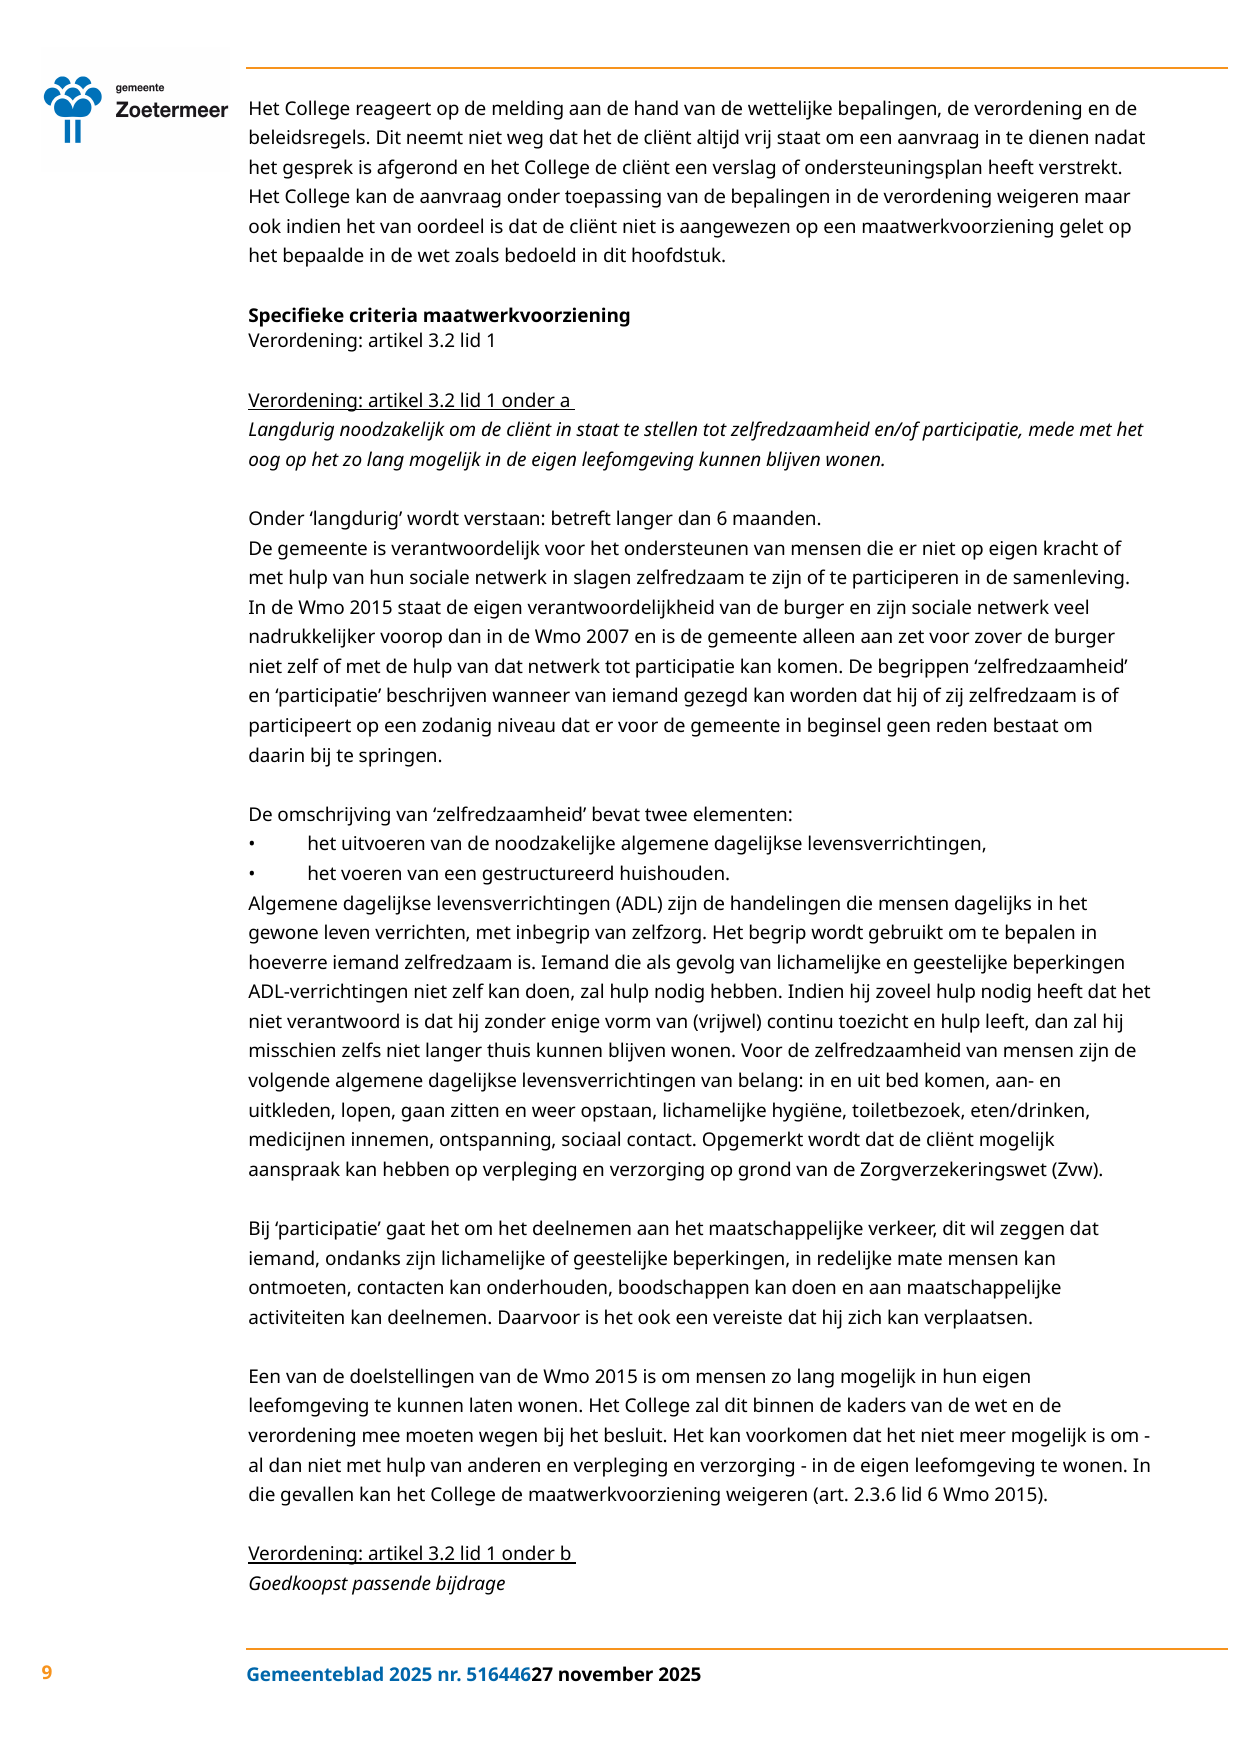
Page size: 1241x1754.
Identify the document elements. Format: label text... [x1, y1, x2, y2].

text Verordening: artikel 3.2 lid 1 onder a [248, 387, 1152, 412]
text Het College reageert op de melding aan de hand van de wettelijke bepalingen, de verordening en de beleidsregels. Dit neemt niet weg dat het de cliënt altijd vrij staat om een aanvraag in te dienen nadat het gesprek is afgerond en het College de cliënt een verslag of ondersteuningsplan heeft verstrekt. Het College kan de aanvraag onder toepassing van de bepalingen in de verordening weigeren maar ook indien het van oordeel is dat de cliënt niet is aangewezen op een maatwerkvoorziening gelet op het bepaalde in de wet zoals bedoeld in dit hoofdstuk. [248, 95, 1152, 268]
list het voeren van een gestructureerd huishouden. [248, 860, 1152, 886]
text Onder ‘langdurig’ wordt verstaan: betreft langer dan 6 maanden. [248, 505, 1152, 531]
text Algemene dagelijkse levensverrichtingen (ADL) zijn de handelingen die mensen dagelijks in het gewone leven verrichten, met inbegrip van zelfzorg. Het begrip wordt gebruikt om te bepalen in hoeverre iemand zelfredzaam is. Iemand die als gevolg van lichamelijke en geestelijke beperkingen ADL-verrichtingen niet zelf kan doen, zal hulp nodig hebben. Indien hij zoveel hulp nodig heeft dat het niet verantwoord is dat hij zonder enige vorm van (vrijwel) continu toezicht en hulp leeft, dan zal hij misschien zelfs niet langer thuis kunnen blijven wonen. Voor de zelfredzaamheid van mensen zijn de volgende algemene dagelijkse levensverrichtingen van belang: in en uit bed komen, aan- en uitkleden, lopen, gaan zitten en weer opstaan, lichamelijke hygiëne, toiletbezoek, eten/drinken, medicijnen innemen, ontspanning, sociaal contact. Opgemerkt wordt dat de cliënt mogelijk aanspraak kan hebben op verpleging en verzorging op grond van de Zorgverzekeringswet (Zvw). [248, 890, 1152, 1182]
text De gemeente is verantwoordelijk voor het ondersteunen van mensen die er niet op eigen kracht of met hulp van hun sociale netwerk in slagen zelfredzaam te zijn of te participeren in de samenleving. In de Wmo 2015 staat de eigen verantwoordelijkheid van de burger en zijn sociale netwerk veel nadrukkelijker voorop dan in de Wmo 2007 en is de gemeente alleen aan zet voor zover de burger niet zelf of met de hulp van dat netwerk tot participatie kan komen. De begrippen ‘zelfredzaamheid’ en ‘participatie’ beschrijven wanneer van iemand gezegd kan worden dat hij of zij zelfredzaam is of participeert op een zodanig niveau dat er voor de gemeente in beginsel geen reden bestaat om daarin bij te springen. [248, 535, 1152, 767]
text Goedkoopst passende bijdrage [248, 1570, 1152, 1596]
text Verordening: artikel 3.2 lid 1 [248, 328, 1152, 353]
picture [41, 47, 231, 172]
text Specifieke criteria maatwerkvoorziening [248, 302, 1152, 328]
text Een van de doelstellingen van de Wmo 2015 is om mensen zo lang mogelijk in hun eigen leefomgeving te kunnen laten wonen. Het College zal dit binnen de kaders van de wet en de verordening mee moeten wegen bij het besluit. Het kan voorkomen dat het niet meer mogelijk is om - al dan niet met hulp van anderen en verpleging en verzorging - in de eigen leefomgeving te wonen. In die gevallen kan het College de maatwerkvoorziening weigeren (art. 2.3.6 lid 6 Wmo 2015). [248, 1363, 1152, 1507]
text Verordening: artikel 3.2 lid 1 onder b [248, 1541, 1152, 1566]
text De omschrijving van ‘zelfredzaamheid’ bevat twee elementen: [248, 801, 1152, 827]
text Langdurig noodzakelijk om de cliënt in staat te stellen tot zelfredzaamheid en/of participatie, mede met het oog op het zo lang mogelijk in de eigen leefomgeving kunnen blijven wonen. [248, 416, 1152, 472]
text Bij ‘participatie’ gaat het om het deelnemen aan het maatschappelijke verkeer, dit wil zeggen dat iemand, ondanks zijn lichamelijke of geestelijke beperkingen, in redelijke mate mensen kan ontmoeten, contacten kan onderhouden, boodschappen kan doen en aan maatschappelijke activiteiten kan deelnemen. Daarvoor is het ook een vereiste dat hij zich kan verplaatsen. [248, 1215, 1152, 1329]
list het uitvoeren van de noodzakelijke algemene dagelijkse levensverrichtingen, [248, 831, 1152, 856]
